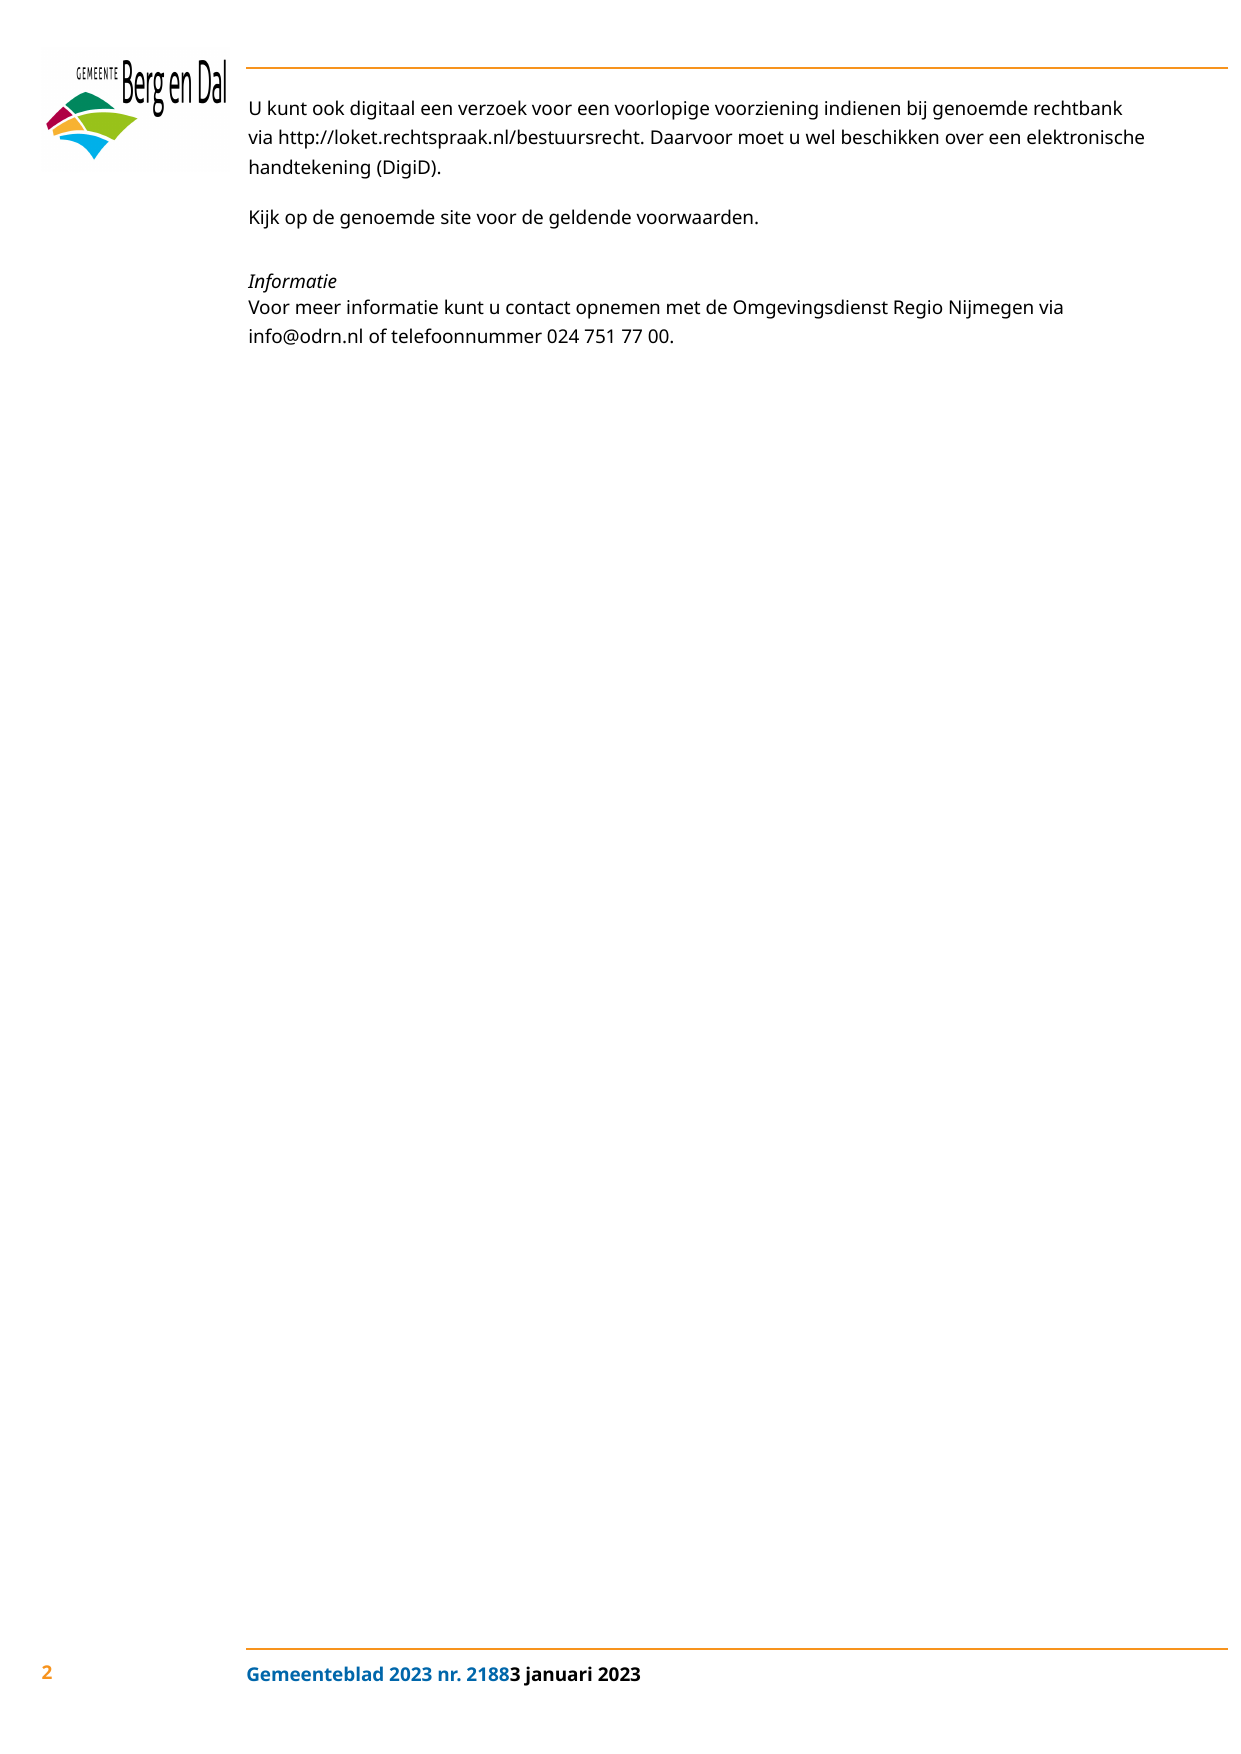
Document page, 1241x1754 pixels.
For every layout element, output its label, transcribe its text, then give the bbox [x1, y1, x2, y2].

text Kijk op de genoemde site voor de geldende voorwaarden. [248, 204, 1152, 230]
picture [41, 47, 231, 172]
text Voor meer informatie kunt u contact opnemen met de Omgevingsdienst Regio Nijmegen via info@odrn.nl of telefoonnummer 024 751 77 00. [248, 294, 1152, 349]
text Informatie [248, 268, 1152, 294]
text U kunt ook digitaal een verzoek voor een voorlopige voorziening indienen bij genoemde rechtbank via http://loket.rechtspraak.nl/bestuursrecht. Daarvoor moet u wel beschikken over een elektronische handtekening (DigiD). [248, 95, 1152, 180]
